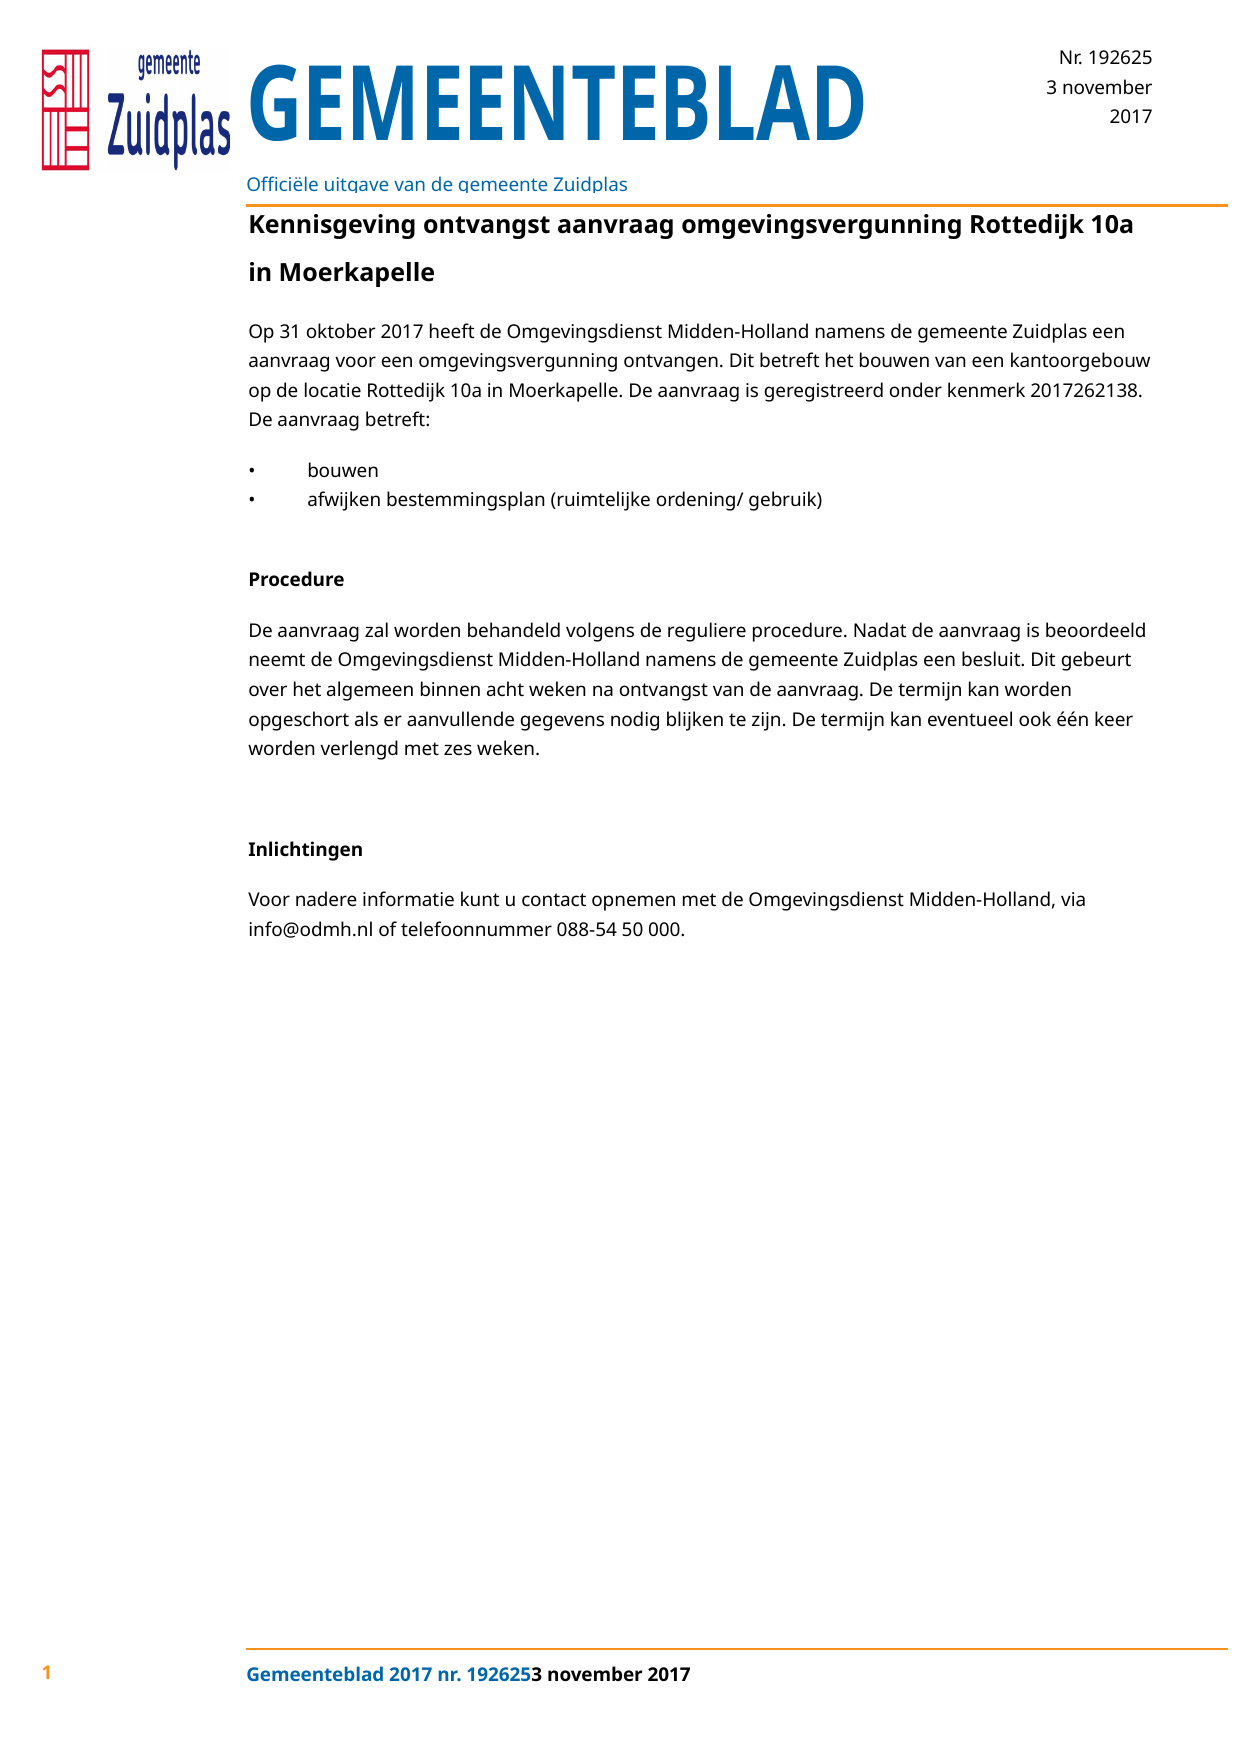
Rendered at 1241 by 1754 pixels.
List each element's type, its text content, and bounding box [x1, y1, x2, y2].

text Inlichtingen [248, 836, 1152, 862]
picture [41, 47, 231, 172]
text Op 31 oktober 2017 heeft de Omgevingsdienst Midden-Holland namens de gemeente Zuidplas een aanvraag voor een omgevingsvergunning ontvangen. Dit betreft het bouwen van een kantoorgebouw op de locatie Rottedijk 10a in Moerkapelle. De aanvraag is geregistreerd onder kenmerk 2017262138. De aanvraag betreft: [248, 318, 1152, 432]
text Procedure [248, 567, 1152, 592]
text Voor nadere informatie kunt u contact opnemen met de Omgevingsdienst Midden-Holland, via info@odmh.nl of telefoonnummer 088-54 50 000. [248, 887, 1152, 942]
list bouwen [248, 457, 1152, 483]
text Kennisgeving ontvangst aanvraag omgevingsvergunning Rottedijk 10a in Moerkapelle [248, 207, 1152, 288]
text De aanvraag zal worden behandeld volgens de reguliere procedure. Nadat de aanvraag is beoordeeld neemt de Omgevingsdienst Midden-Holland namens de gemeente Zuidplas een besluit. Dit gebeurt over het algemeen binnen acht weken na ontvangst van de aanvraag. De termijn kan worden opgeschort als er aanvullende gegevens nodig blijken te zijn. De termijn kan eventueel ook één keer worden verlengd met zes weken. [248, 617, 1152, 761]
list afwijken bestemmingsplan (ruimtelijke ordening/ gebruik) [248, 487, 1152, 512]
